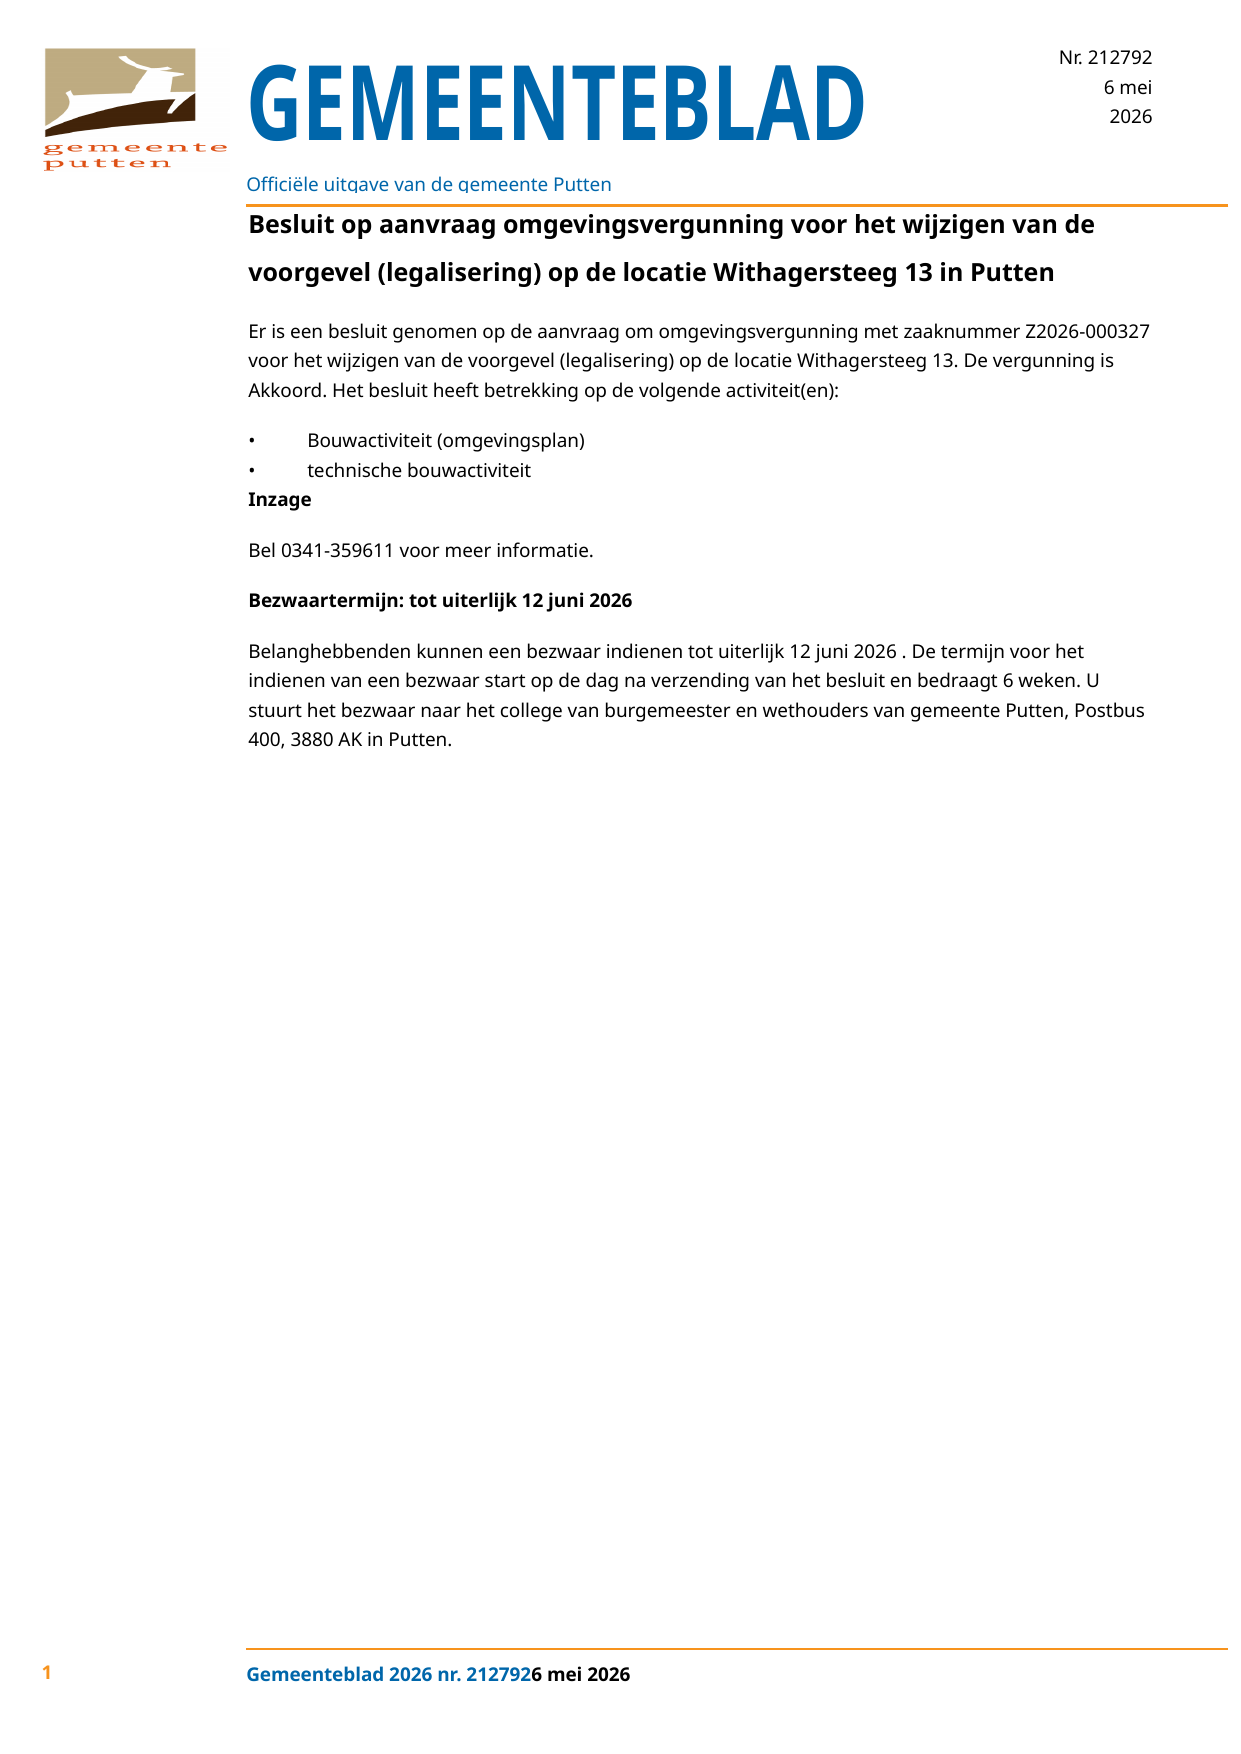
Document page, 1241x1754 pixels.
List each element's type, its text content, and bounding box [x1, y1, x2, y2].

list technische bouwactiviteit [248, 457, 1152, 483]
text Besluit op aanvraag omgevingsvergunning voor het wijzigen van de voorgevel (legalisering) op de locatie Withagersteeg 13 in Putten [248, 207, 1152, 288]
picture [41, 47, 231, 172]
text Inzage [248, 487, 1152, 512]
text Bel 0341-359611 voor meer informatie. [248, 537, 1152, 563]
text Er is een besluit genomen op de aanvraag om omgevingsvergunning met zaaknummer Z2026-000327 voor het wijzigen van de voorgevel (legalisering) op de locatie Withagersteeg 13. De vergunning is Akkoord. Het besluit heeft betrekking op de volgende activiteit(en): [248, 318, 1152, 403]
list Bouwactiviteit (omgevingsplan) [248, 427, 1152, 453]
text Bezwaartermijn: tot uiterlijk 12 juni 2026 [248, 587, 1152, 613]
text Belanghebbenden kunnen een bezwaar indienen tot uiterlijk 12 juni 2026 . De termijn voor het indienen van een bezwaar start op de dag na verzending van het besluit en bedraagt 6 weken. U stuurt het bezwaar naar het college van burgemeester en wethouders van gemeente Putten, Postbus 400, 3880 AK in Putten. [248, 638, 1152, 752]
